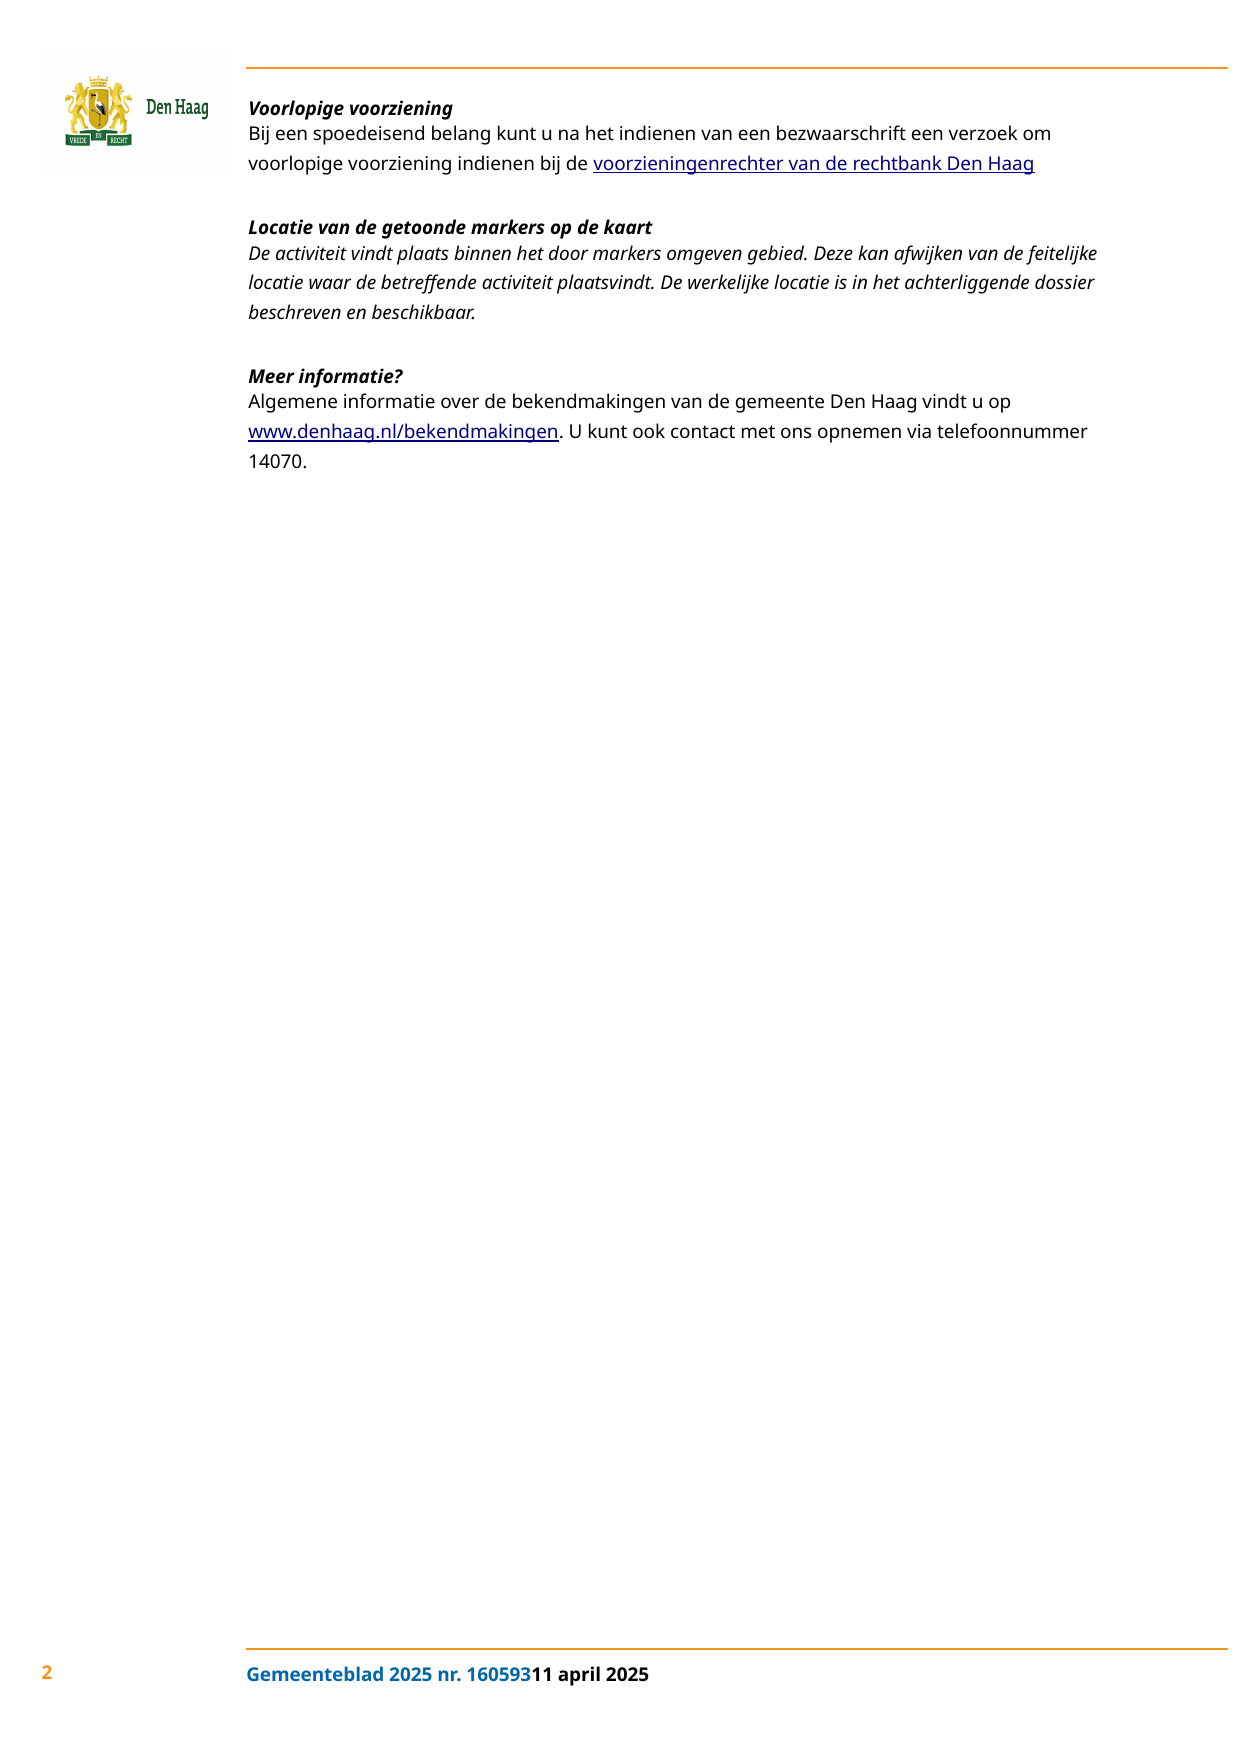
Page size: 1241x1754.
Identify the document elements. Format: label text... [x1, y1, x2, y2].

text Voorlopige voorziening [248, 95, 1152, 121]
text Locatie van de getoonde markers op de kaart [248, 214, 1152, 240]
text De activiteit vindt plaats binnen het door markers omgeven gebied. Deze kan afwijken van de feitelijke locatie waar de betreffende activiteit plaatsvindt. De werkelijke locatie is in het achterliggende dossier beschreven en beschikbaar. [248, 240, 1152, 325]
text Bij een spoedeisend belang kunt u na het indienen van een bezwaarschrift een verzoek om voorlopige voorziening indienen bij de voorzieningenrechter van de rechtbank Den Haag [248, 121, 1152, 176]
text Meer informatie? [248, 363, 1152, 389]
text Algemene informatie over de bekendmakingen van de gemeente Den Haag vindt u op www.denhaag.nl/bekendmakingen. U kunt ook contact met ons opnemen via telefoonnummer 14070. [248, 389, 1152, 473]
picture [41, 47, 231, 172]
